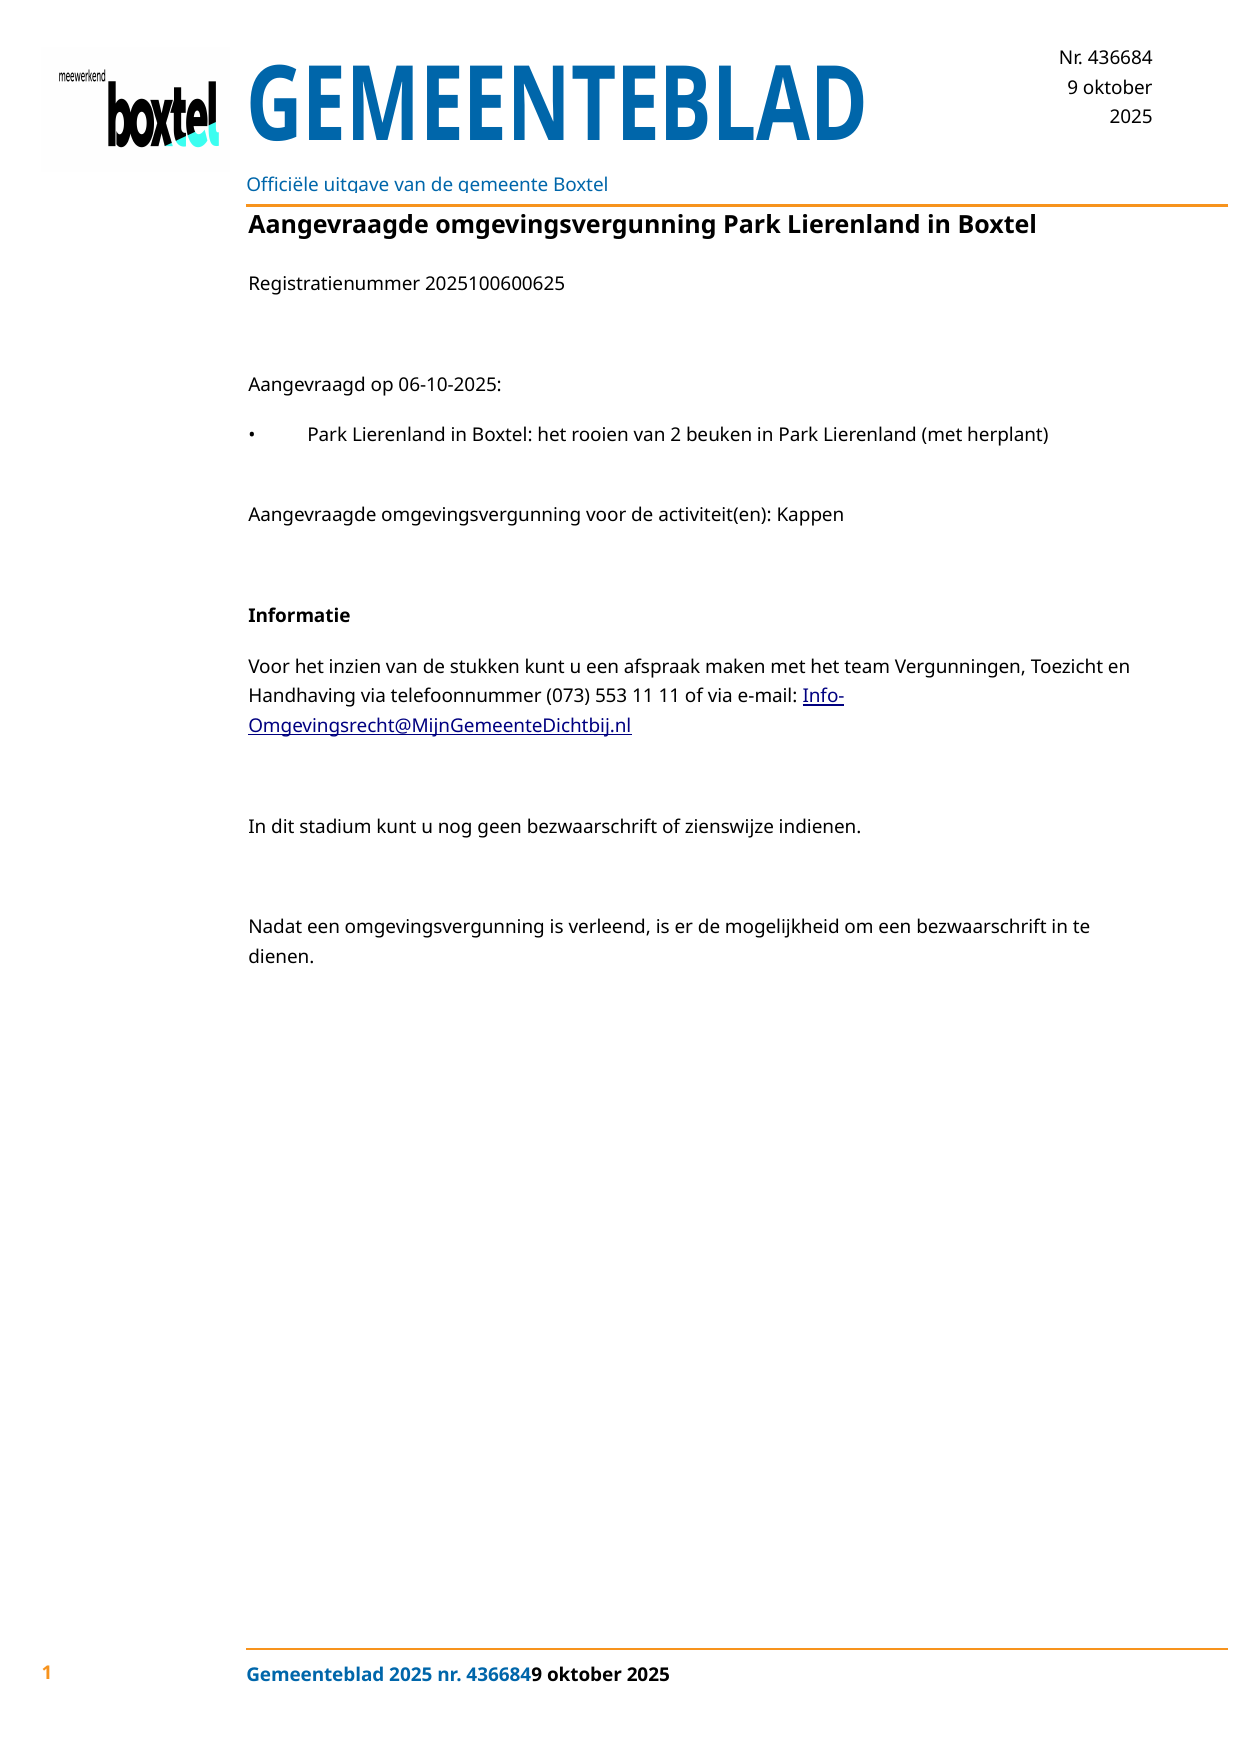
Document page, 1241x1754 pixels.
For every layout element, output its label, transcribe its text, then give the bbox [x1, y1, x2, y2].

text Voor het inzien van de stukken kunt u een afspraak maken met het team Vergunningen, Toezicht en Handhaving via telefoonnummer (073) 553 11 11 of via e-mail: Info-Omgevingsrecht@MijnGemeenteDichtbij.nl [248, 653, 1152, 738]
text Registratienummer 2025100600625 [248, 270, 1152, 296]
text Nadat een omgevingsvergunning is verleend, is er de mogelijkheid om een bezwaarschrift in te dienen. [248, 914, 1152, 969]
text In dit stadium kunt u nog geen bezwaarschrift of zienswijze indienen. [248, 813, 1152, 838]
picture [41, 47, 231, 172]
text Informatie [248, 602, 1152, 628]
text Aangevraagd op 06-10-2025: [248, 371, 1152, 397]
text Aangevraagde omgevingsvergunning Park Lierenland in Boxtel [248, 207, 1152, 241]
list Park Lierenland in Boxtel: het rooien van 2 beuken in Park Lierenland (met herplant) [248, 422, 1152, 447]
text Aangevraagde omgevingsvergunning voor de activiteit(en): Kappen [248, 502, 1152, 527]
